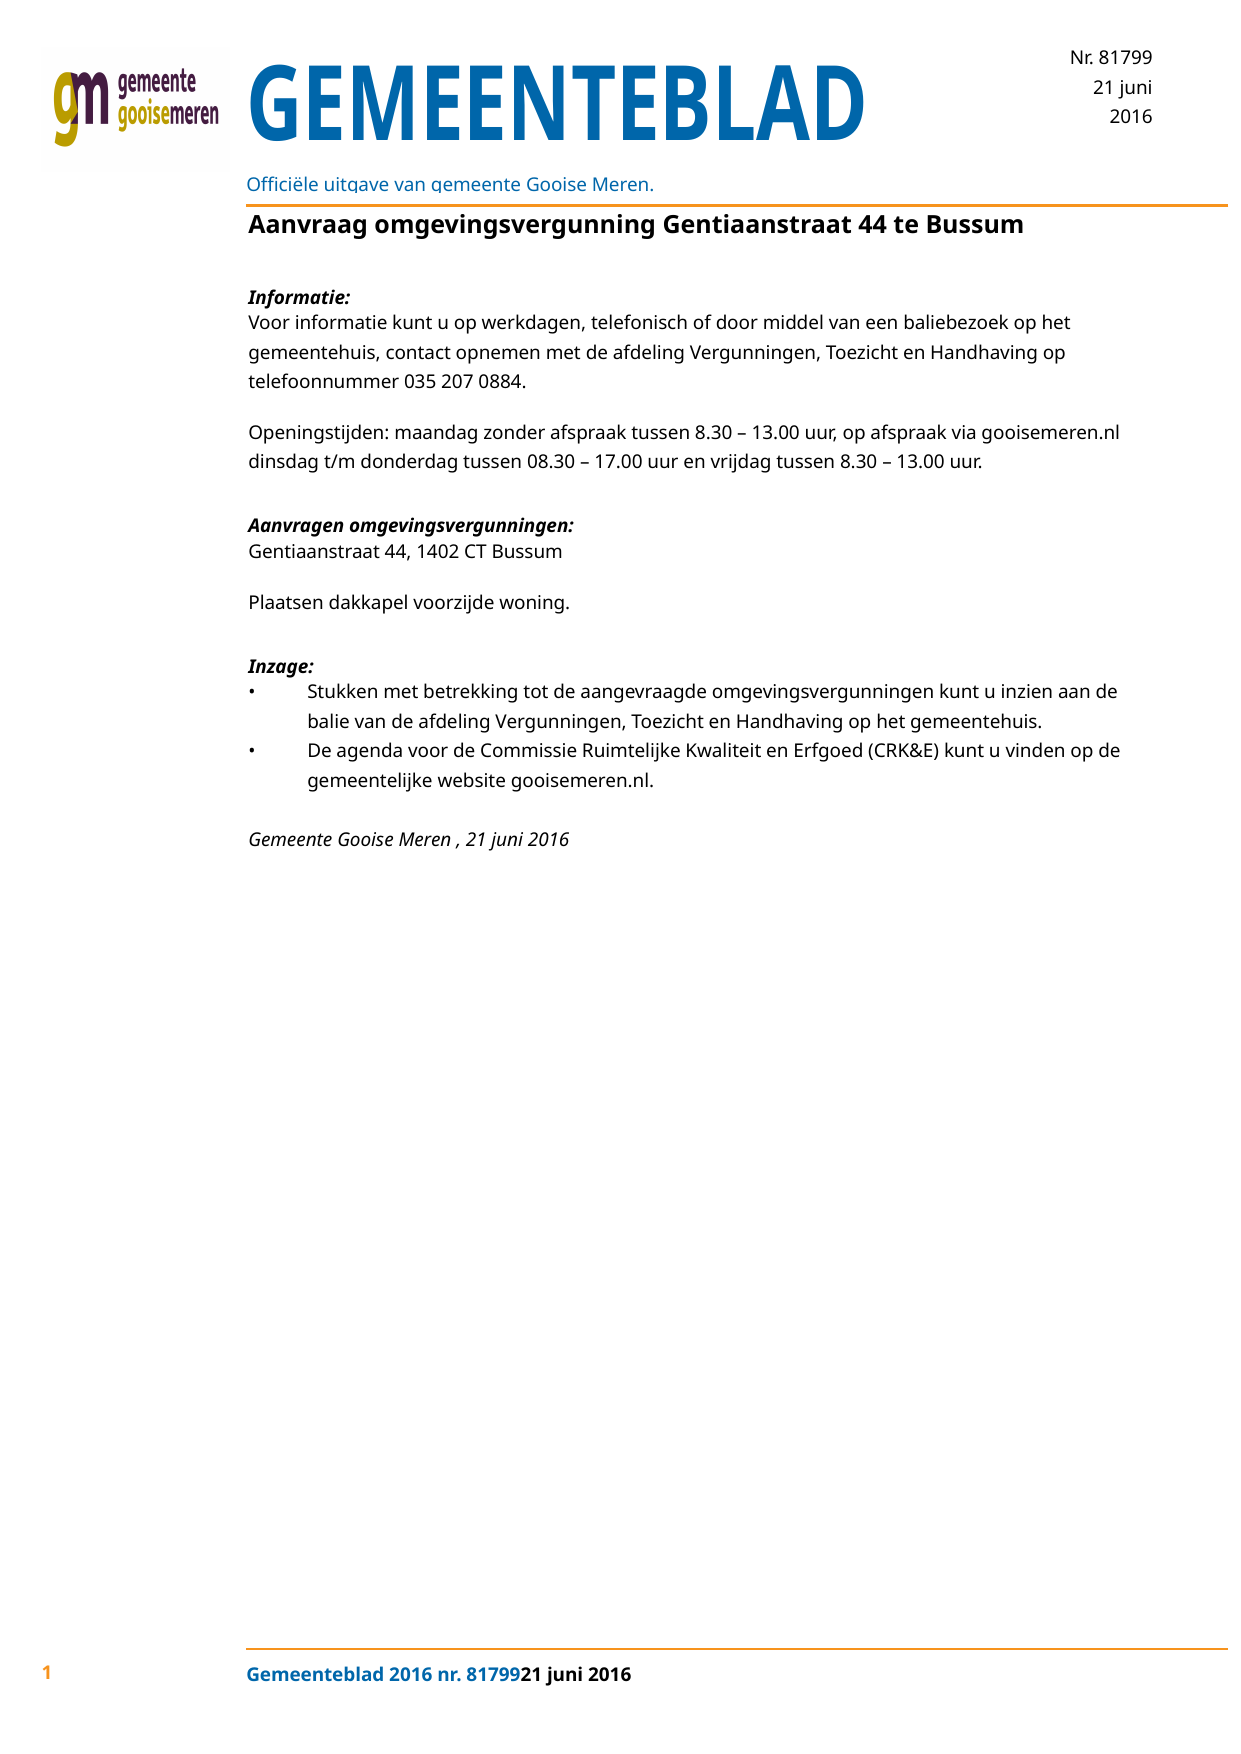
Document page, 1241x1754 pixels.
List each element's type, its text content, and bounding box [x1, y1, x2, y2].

list De agenda voor de Commissie Ruimtelijke Kwaliteit en Erfgoed (CRK&E) kunt u vinden op de gemeentelijke website gooisemeren.nl. [248, 738, 1152, 793]
text Openingstijden: maandag zonder afspraak tussen 8.30 – 13.00 uur, op afspraak via gooisemeren.nl dinsdag t/m donderdag tussen 08.30 – 17.00 uur en vrijdag tussen 8.30 – 13.00 uur. [248, 419, 1152, 474]
text Plaatsen dakkapel voorzijde woning. [248, 589, 1152, 614]
picture [41, 47, 231, 172]
text Gentiaanstraat 44, 1402 CT Bussum [248, 538, 1152, 564]
text Voor informatie kunt u op werkdagen, telefonisch of door middel van een baliebezoek op het gemeentehuis, contact opnemen met de afdeling Vergunningen, Toezicht en Handhaving op telefoonnummer 035 207 0884. [248, 309, 1152, 394]
text Aanvragen omgevingsvergunningen: [248, 513, 1152, 538]
list Stukken met betrekking tot de aangevraagde omgevingsvergunningen kunt u inzien aan de balie van de afdeling Vergunningen, Toezicht en Handhaving op het gemeentehuis. [248, 678, 1152, 734]
text Aanvraag omgevingsvergunning Gentiaanstraat 44 te Bussum [248, 207, 1152, 241]
text Gemeente Gooise Meren , 21 juni 2016 [248, 826, 1152, 852]
text Inzage: [248, 653, 1152, 678]
text Informatie: [248, 284, 1152, 309]
